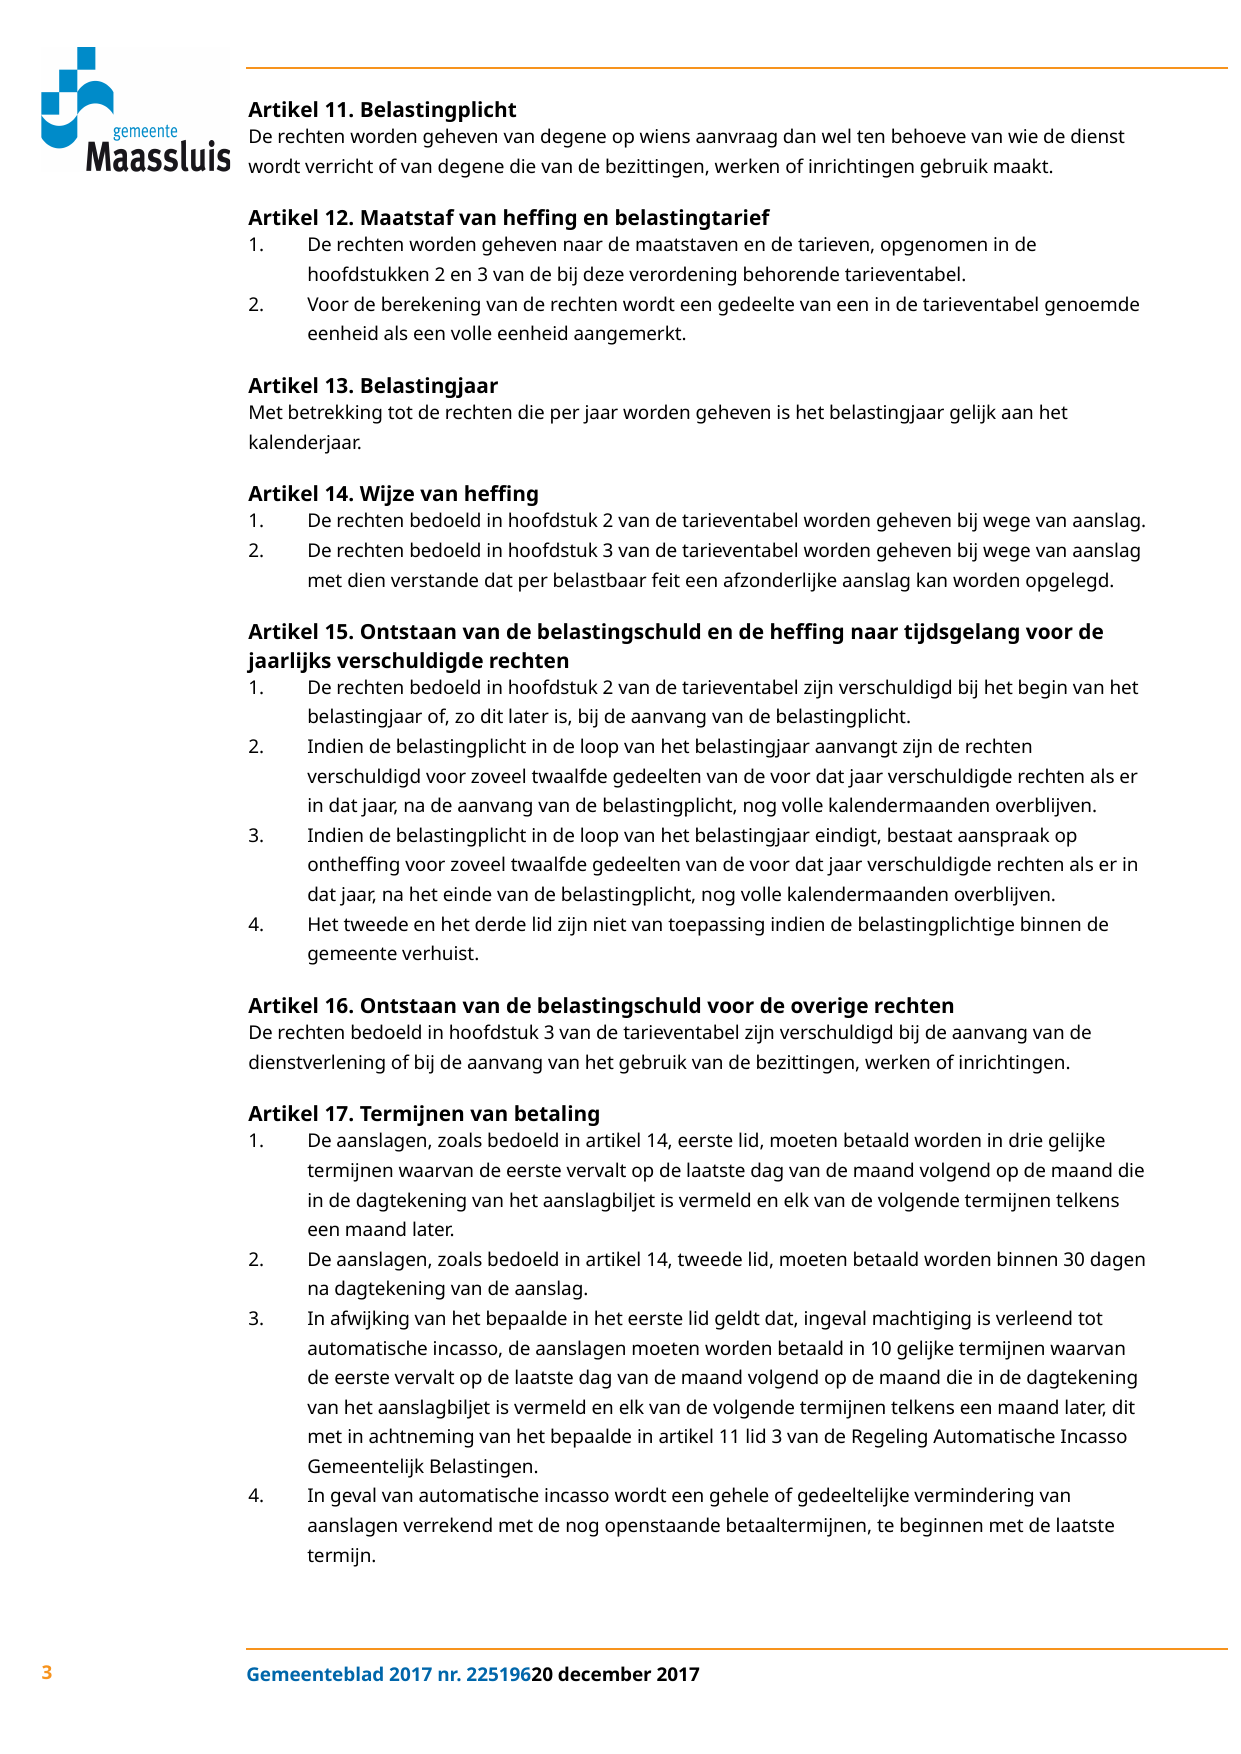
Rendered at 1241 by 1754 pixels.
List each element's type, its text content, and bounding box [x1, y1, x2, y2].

list De aanslagen, zoals bedoeld in artikel 14, eerste lid, moeten betaald worden in drie gelijke termijnen waarvan de eerste vervalt op de laatste dag van de maand volgend op de maand die in de dagtekening van het aanslagbiljet is vermeld en elk van de volgende termijnen telkens een maand later. [248, 1128, 1152, 1242]
text Artikel 14. Wijze van heffing [248, 479, 1152, 508]
list In afwijking van het bepaalde in het eerste lid geldt dat, ingeval machtiging is verleend tot automatische incasso, de aanslagen moeten worden betaald in 10 gelijke termijnen waarvan de eerste vervalt op de laatste dag van de maand volgend op de maand die in de dagtekening van het aanslagbiljet is vermeld en elk van de volgende termijnen telkens een maand later, dit met in achtneming van het bepaalde in artikel 11 lid 3 van de Regeling Automatische Incasso Gemeentelijk Belastingen. [248, 1305, 1152, 1479]
list De rechten worden geheven naar de maatstaven en de tarieven, opgenomen in de hoofdstukken 2 en 3 van de bij deze verordening behorende tarieventabel. [248, 232, 1152, 287]
text Met betrekking tot de rechten die per jaar worden geheven is het belastingjaar gelijk aan het kalenderjaar. [248, 399, 1152, 454]
picture [41, 47, 231, 172]
list De rechten bedoeld in hoofdstuk 3 van de tarieventabel worden geheven bij wege van aanslag met dien verstande dat per belastbaar feit een afzonderlijke aanslag kan worden opgelegd. [248, 537, 1152, 593]
text De rechten worden geheven van degene op wiens aanvraag dan wel ten behoeve van wie de dienst wordt verricht of van degene die van de bezittingen, werken of inrichtingen gebruik maakt. [248, 123, 1152, 178]
list Voor de berekening van de rechten wordt een gedeelte van een in de tarieventabel genoemde eenheid als een volle eenheid aangemerkt. [248, 291, 1152, 346]
list In geval van automatische incasso wordt een gehele of gedeeltelijke vermindering van aanslagen verrekend met de nog openstaande betaaltermijnen, te beginnen met de laatste termijn. [248, 1483, 1152, 1568]
list Indien de belastingplicht in de loop van het belastingjaar eindigt, bestaat aanspraak op ontheffing voor zoveel twaalfde gedeelten van de voor dat jaar verschuldigde rechten als er in dat jaar, na het einde van de belastingplicht, nog volle kalendermaanden overblijven. [248, 822, 1152, 907]
text Artikel 15. Ontstaan van de belastingschuld en de heffing naar tijdsgelang voor de jaarlijks verschuldigde rechten [248, 617, 1152, 674]
text Artikel 17. Termijnen van betaling [248, 1099, 1152, 1128]
picture [41, 47, 77, 92]
text Artikel 12. Maatstaf van heffing en belastingtarief [248, 203, 1152, 232]
list Het tweede en het derde lid zijn niet van toepassing indien de belastingplichtige binnen de gemeente verhuist. [248, 911, 1152, 966]
text Artikel 16. Ontstaan van de belastingschuld voor de overige rechten [248, 991, 1152, 1019]
list Indien de belastingplicht in de loop van het belastingjaar aanvangt zijn de rechten verschuldigd voor zoveel twaalfde gedeelten van de voor dat jaar verschuldigde rechten als er in dat jaar, na de aanvang van de belastingplicht, nog volle kalendermaanden overblijven. [248, 733, 1152, 818]
list De rechten bedoeld in hoofdstuk 2 van de tarieventabel zijn verschuldigd bij het begin van het belastingjaar of, zo dit later is, bij de aanvang van de belastingplicht. [248, 674, 1152, 729]
list De rechten bedoeld in hoofdstuk 2 van de tarieventabel worden geheven bij wege van aanslag. [248, 508, 1152, 533]
list De aanslagen, zoals bedoeld in artikel 14, tweede lid, moeten betaald worden binnen 30 dagen na dagtekening van de aanslag. [248, 1246, 1152, 1301]
text De rechten bedoeld in hoofdstuk 3 van de tarieventabel zijn verschuldigd bij de aanvang van de dienstverlening of bij de aanvang van het gebruik van de bezittingen, werken of inrichtingen. [248, 1019, 1152, 1074]
text Artikel 13. Belastingjaar [248, 371, 1152, 399]
text Artikel 11. Belastingplicht [248, 95, 1152, 123]
